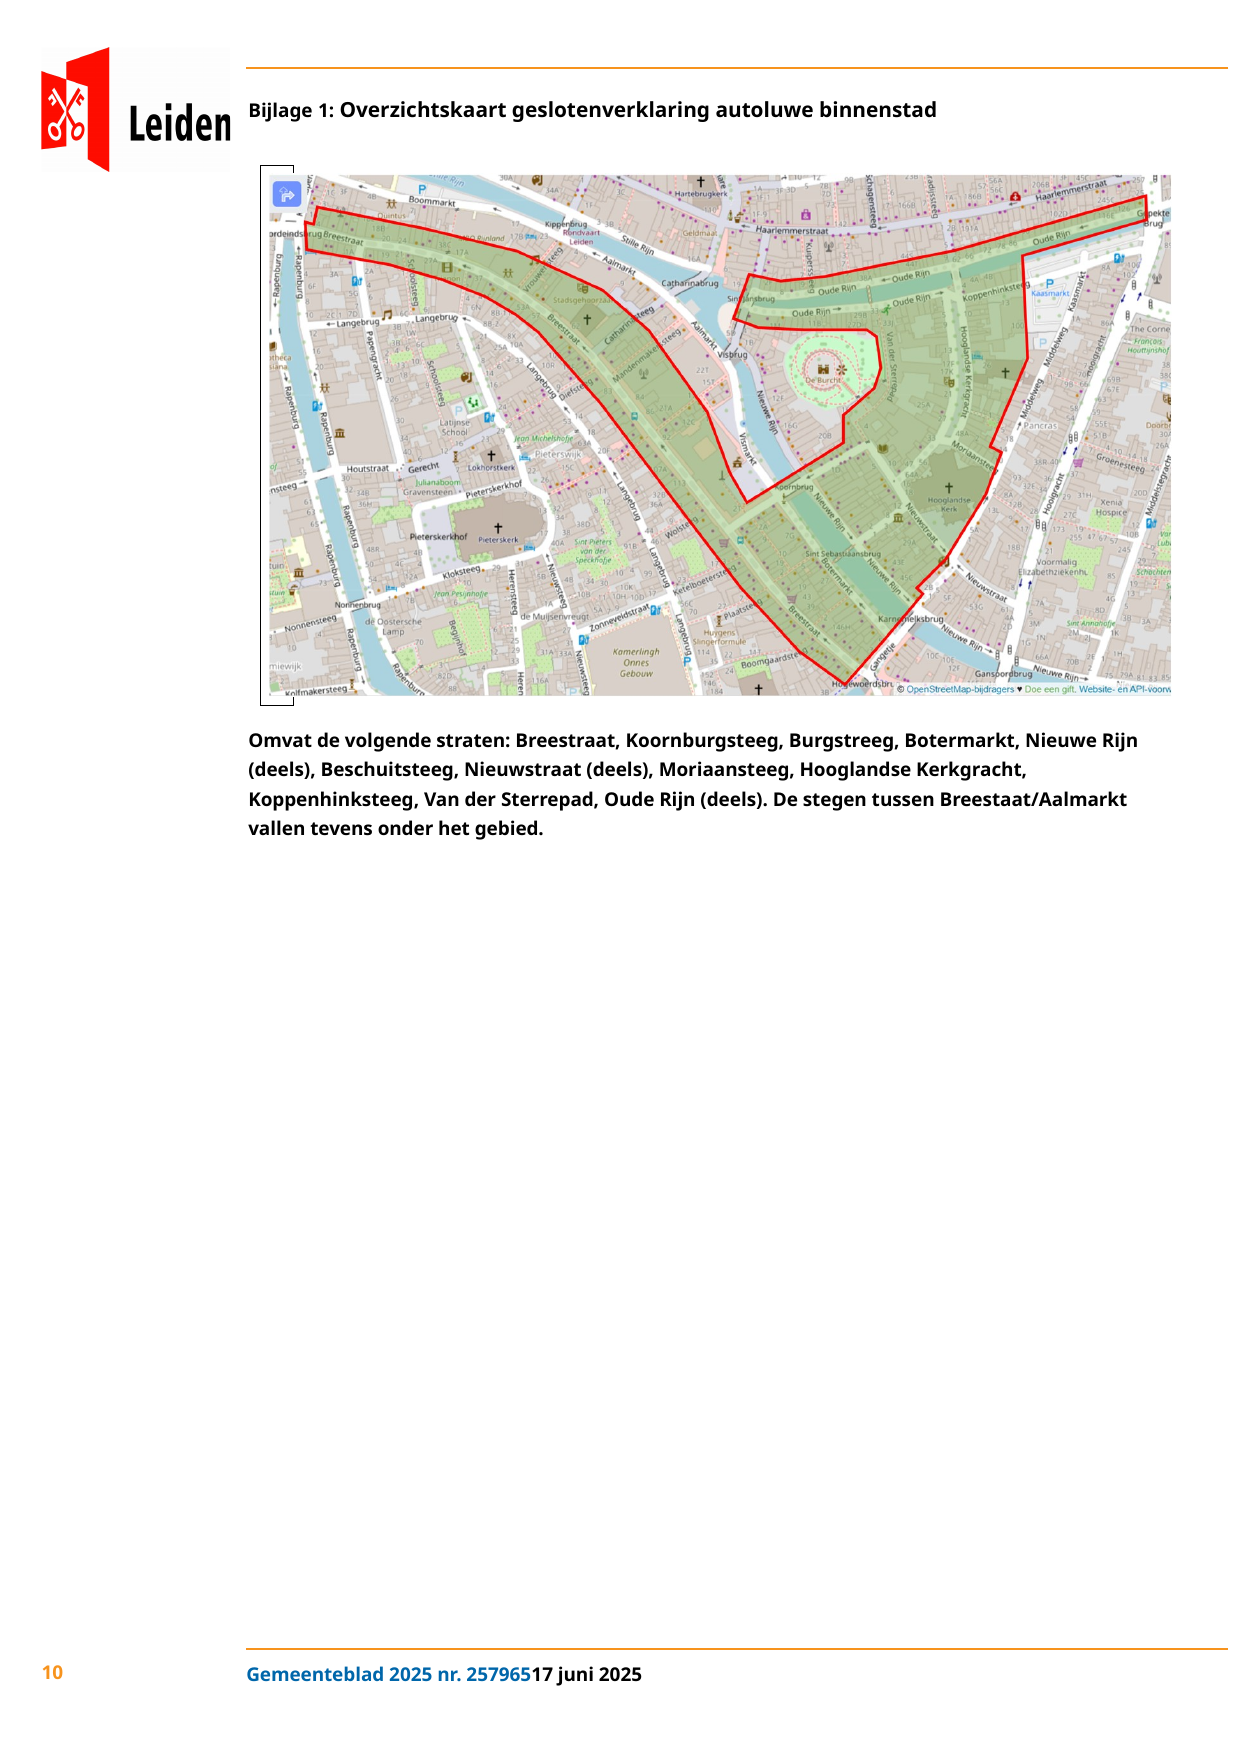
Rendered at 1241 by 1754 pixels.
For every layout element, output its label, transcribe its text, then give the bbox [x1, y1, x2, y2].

text Omvat de volgende straten: Breestraat, Koornburgsteeg, Burgstreeg, Botermarkt, Nieuwe Rijn (deels), Beschuitsteeg, Nieuwstraat (deels), Moriaansteeg, Hooglandse Kerkgracht, Koppenhinksteeg, Van der Sterrepad, Oude Rijn (deels). De stegen tussen Breestaat/Aalmarkt vallen tevens onder het gebied. [248, 727, 1152, 841]
picture [41, 47, 231, 172]
text Bijlage 1: Overzichtskaart geslotenverklaring autoluwe binnenstad [248, 95, 1152, 123]
picture [268, 173, 1173, 697]
